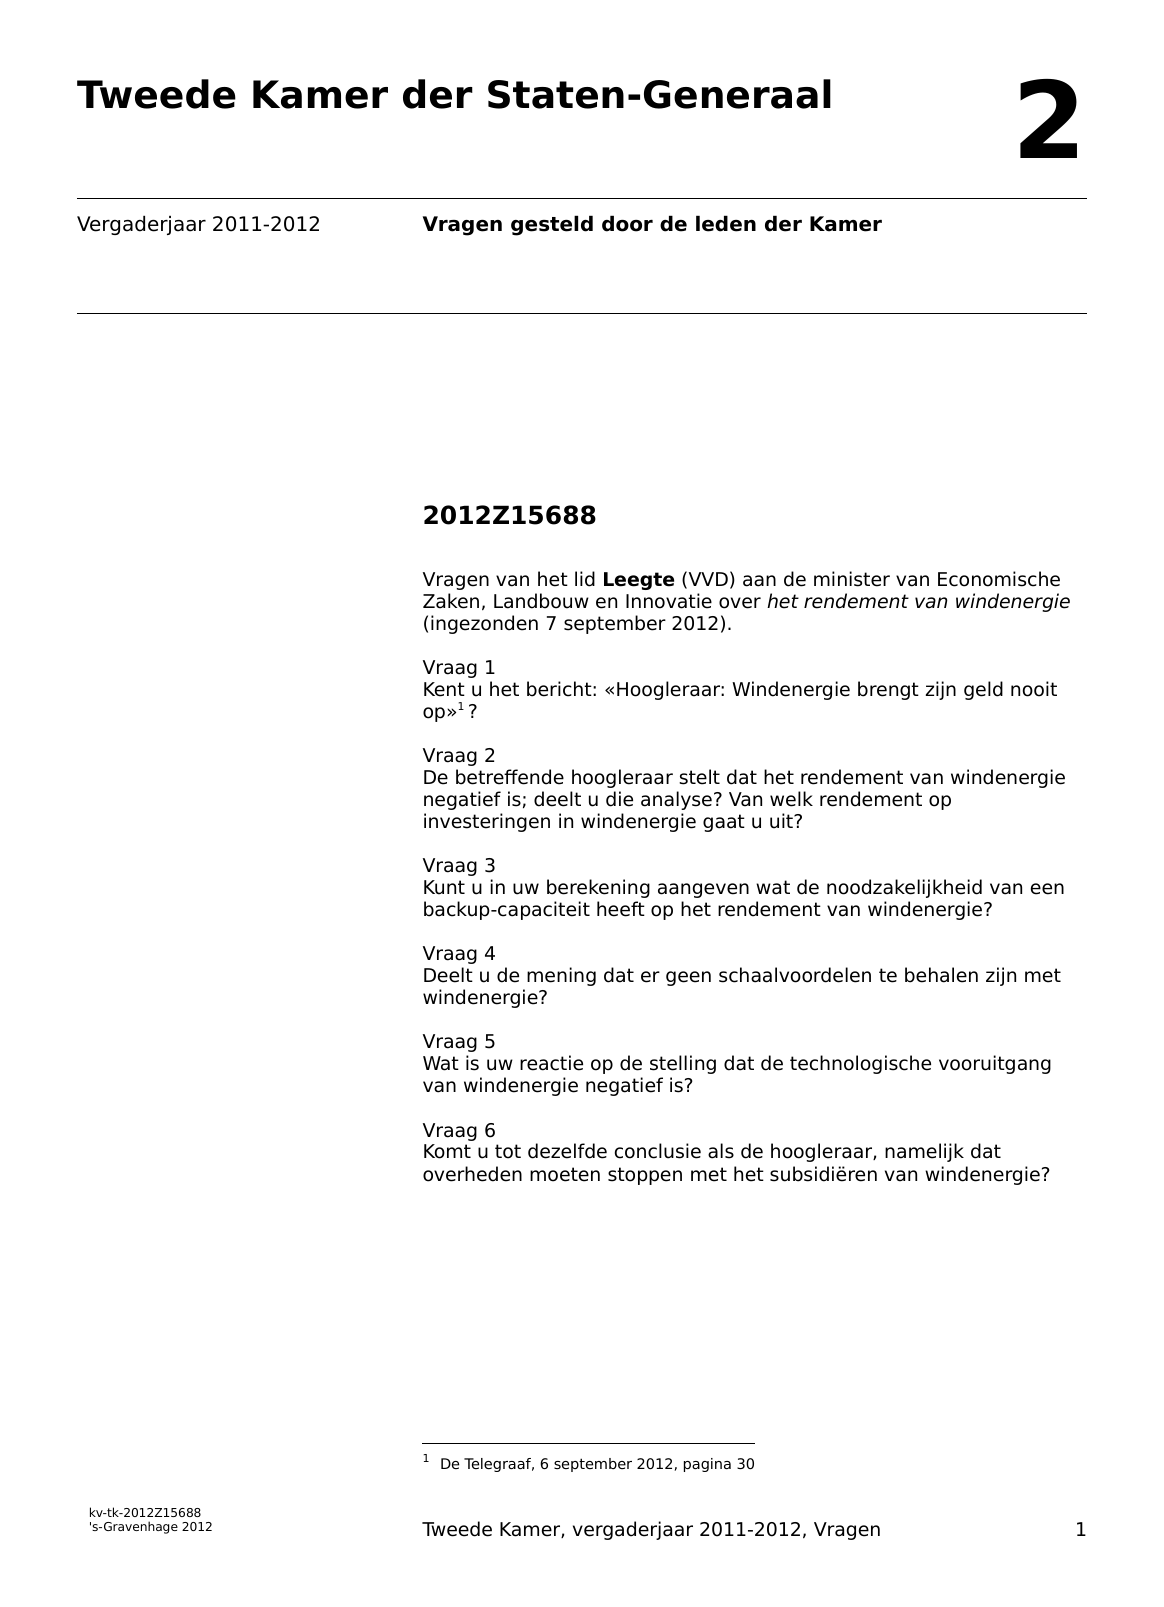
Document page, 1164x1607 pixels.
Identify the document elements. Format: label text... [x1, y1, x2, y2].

text Deelt u de mening dat er geen schaalvoordelen te behalen zijn met windenergie? [422, 965, 1087, 1009]
text Kent u het bericht: «Hoogleraar: Windenergie brengt zijn geld nooit op»? [422, 679, 1087, 723]
text Vraag 3 [422, 855, 1087, 877]
text 's-Gravenhage 2012 [88, 1520, 323, 1534]
text Vraag 5 [422, 1031, 1087, 1053]
text De Telegraaf, 6 september 2012, pagina 30 [422, 1452, 1087, 1474]
text Kunt u in uw berekening aangeven wat de noodzakelijkheid van een backup-capaciteit heeft op het rendement van windenergie? [422, 877, 1087, 921]
table_cell Vergaderjaar 2011-2012 [77, 199, 422, 313]
text Vragen van het lid Leegte (VVD) aan de minister van Economische Zaken, Landbouw en Innovatie over het rendement van windenergie (ingezonden 7 september 2012). [422, 569, 1087, 635]
text Vraag 1 [422, 657, 1087, 679]
text Vraag 6 [422, 1119, 1087, 1141]
text Wat is uw reactie op de stelling dat de technologische vooruitgang van windenergie negatief is? [422, 1053, 1087, 1097]
table_cell Vragen gesteld door de leden der Kamer [422, 199, 1087, 313]
table_header Tweede Kamer der Staten-Generaal [77, 59, 886, 198]
text 2012Z15688 [422, 501, 1087, 531]
text Vraag 2 [422, 745, 1087, 767]
text De betreffende hoogleraar stelt dat het rendement van windenergie negatief is; deelt u die analyse? Van welk rendement op investeringen in windenergie gaat u uit? [422, 767, 1087, 833]
text Komt u tot dezelfde conclusie als de hoogleraar, namelijk dat overheden moeten stoppen met het subsidiëren van windenergie? [422, 1141, 1087, 1185]
text Vraag 4 [422, 943, 1087, 965]
table_header 2 [886, 59, 1087, 198]
text kv-tk-2012Z15688 [88, 1506, 323, 1520]
